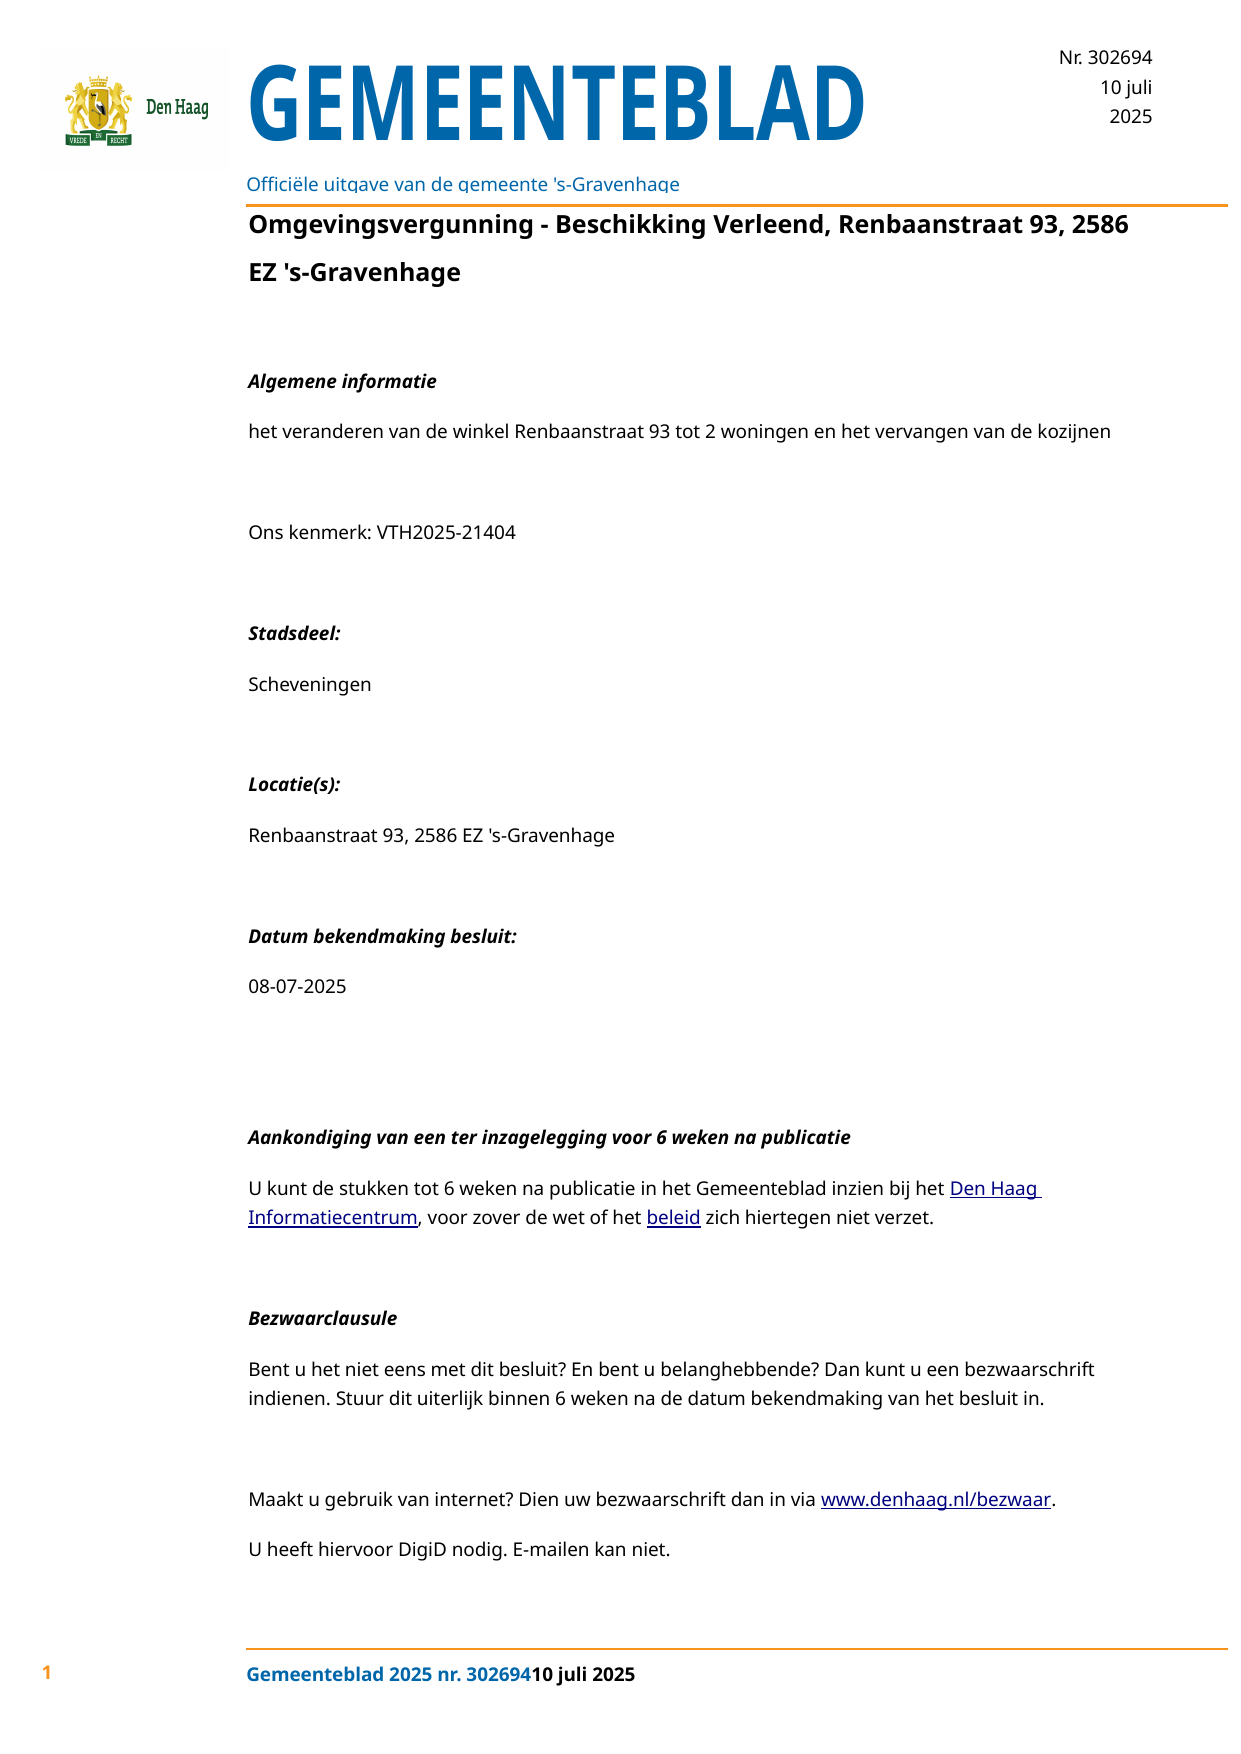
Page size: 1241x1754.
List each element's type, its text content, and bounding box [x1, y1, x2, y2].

text 08-07-2025 [248, 973, 1152, 999]
text Maakt u gebruik van internet? Dien uw bezwaarschrift dan in via www.denhaag.nl/bezwaar. [248, 1486, 1152, 1512]
picture [41, 47, 231, 172]
text U kunt de stukken tot 6 weken na publicatie in het Gemeenteblad inzien bij het Den Haag Informatiecentrum, voor zover de wet of het beleid zich hiertegen niet verzet. [248, 1175, 1152, 1230]
text Stadsdeel: [248, 620, 1152, 646]
text Aankondiging van een ter inzagelegging voor 6 weken na publicatie [248, 1124, 1152, 1150]
text Datum bekendmaking besluit: [248, 923, 1152, 949]
text Scheveningen [248, 671, 1152, 697]
text Omgevingsvergunning - Beschikking Verleend, Renbaanstraat 93, 2586 EZ 's-Gravenhage [248, 207, 1152, 288]
text het veranderen van de winkel Renbaanstraat 93 tot 2 woningen en het vervangen van de kozijnen [248, 419, 1152, 444]
text Algemene informatie [248, 368, 1152, 394]
text Renbaanstraat 93, 2586 EZ 's-Gravenhage [248, 822, 1152, 848]
text U heeft hiervoor DigiD nodig. E-mailen kan niet. [248, 1537, 1152, 1562]
text Locatie(s): [248, 772, 1152, 797]
text Bezwaarclausule [248, 1305, 1152, 1331]
text Bent u het niet eens met dit besluit? En bent u belanghebbende? Dan kunt u een bezwaarschrift indienen. Stuur dit uiterlijk binnen 6 weken na de datum bekendmaking van het besluit in. [248, 1356, 1152, 1411]
text Ons kenmerk: VTH2025-21404 [248, 519, 1152, 545]
